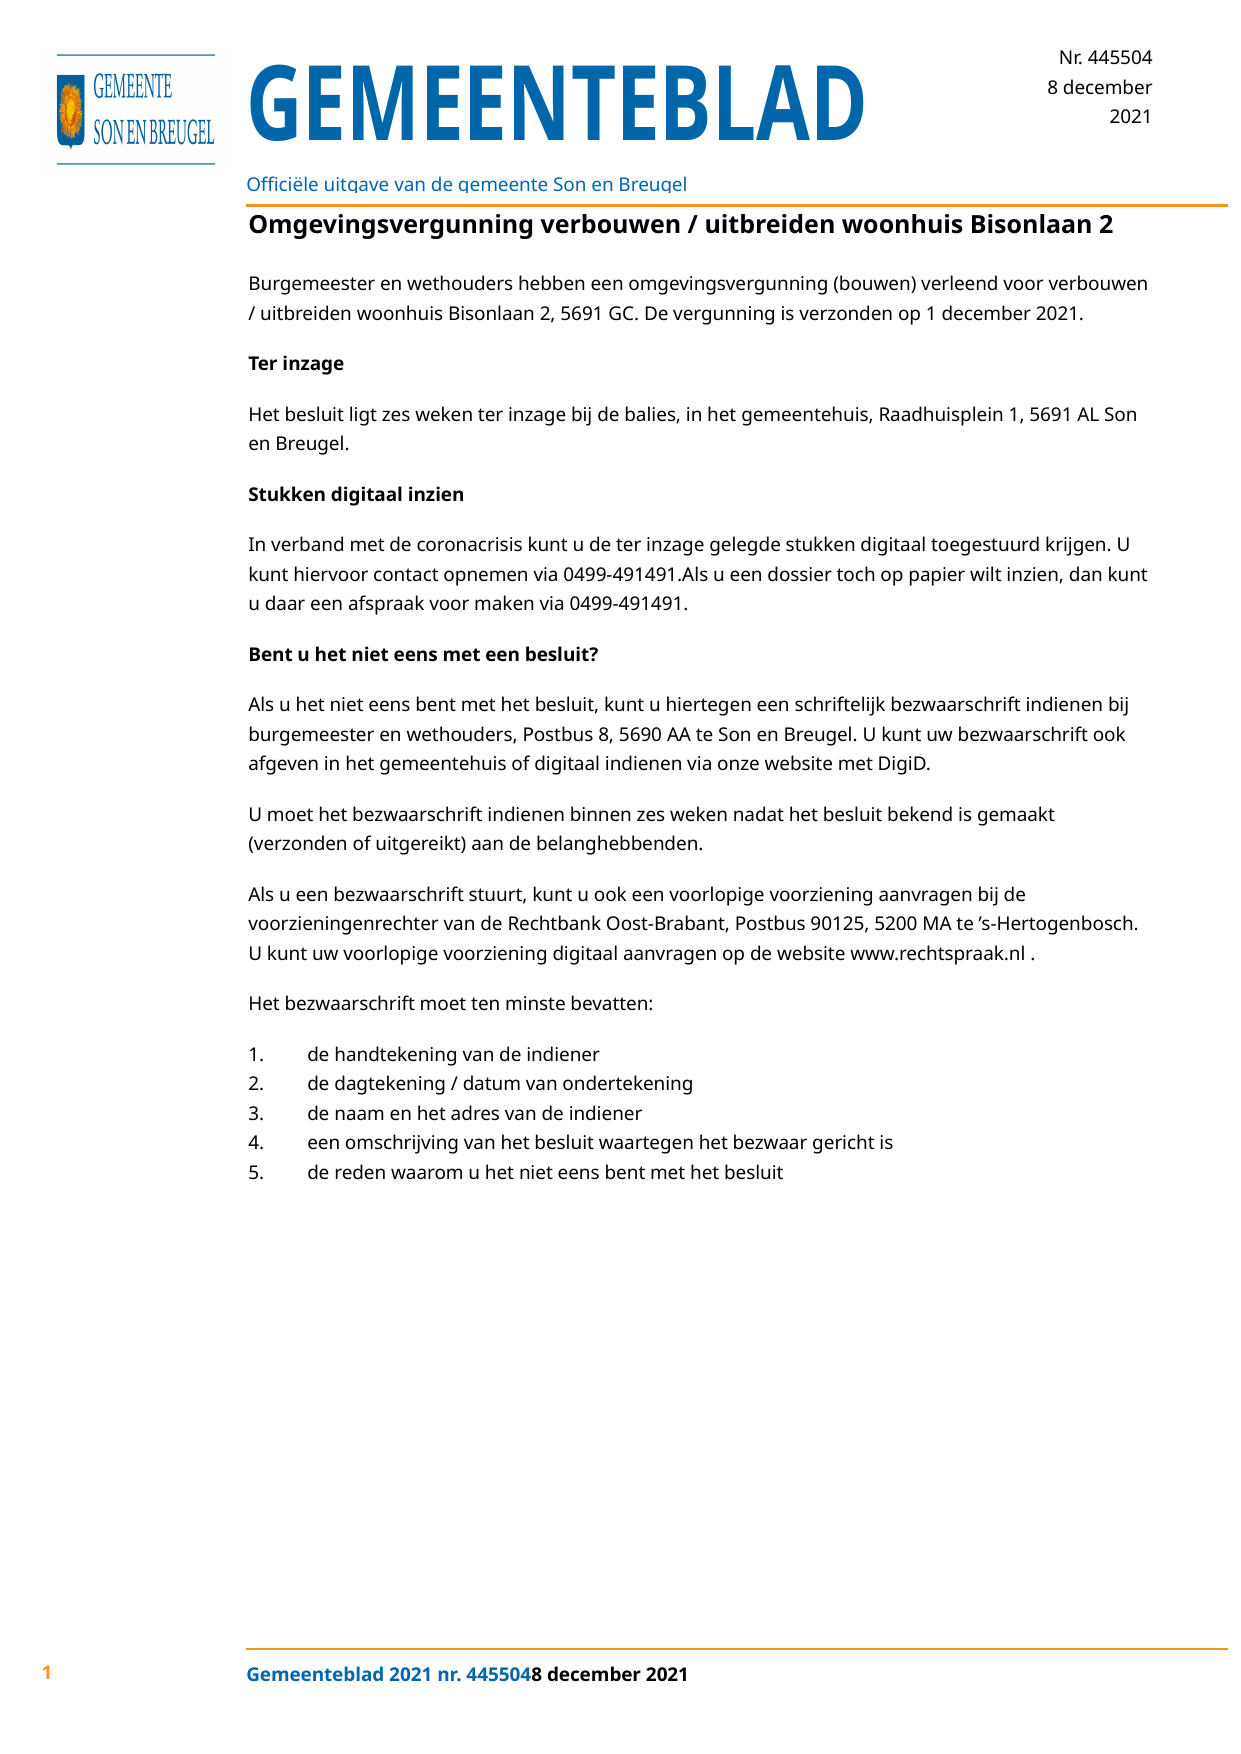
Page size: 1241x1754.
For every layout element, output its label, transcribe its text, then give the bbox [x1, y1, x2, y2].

list een omschrijving van het besluit waartegen het bezwaar gericht is [248, 1129, 1152, 1155]
text Burgemeester en wethouders hebben een omgevingsvergunning (bouwen) verleend voor verbouwen / uitbreiden woonhuis Bisonlaan 2, 5691 GC. De vergunning is verzonden op 1 december 2021. [248, 270, 1152, 326]
picture [41, 47, 231, 172]
text Het besluit ligt zes weken ter inzage bij de balies, in het gemeentehuis, Raadhuisplein 1, 5691 AL Son en Breugel. [248, 401, 1152, 456]
list de dagtekening / datum van ondertekening [248, 1070, 1152, 1096]
text Het bezwaarschrift moet ten minste bevatten: [248, 990, 1152, 1016]
text In verband met de coronacrisis kunt u de ter inzage gelegde stukken digitaal toegestuurd krijgen. U kunt hiervoor contact opnemen via 0499-491491.Als u een dossier toch op papier wilt inzien, dan kunt u daar een afspraak voor maken via 0499-491491. [248, 531, 1152, 616]
text U moet het bezwaarschrift indienen binnen zes weken nadat het besluit bekend is gemaakt (verzonden of uitgereikt) aan de belanghebbenden. [248, 801, 1152, 856]
text Als u het niet eens bent met het besluit, kunt u hiertegen een schriftelijk bezwaarschrift indienen bij burgemeester en wethouders, Postbus 8, 5690 AA te Son en Breugel. U kunt uw bezwaarschrift ook afgeven in het gemeentehuis of digitaal indienen via onze website met DigiD. [248, 691, 1152, 776]
list de handtekening van de indiener [248, 1041, 1152, 1066]
text Omgevingsvergunning verbouwen / uitbreiden woonhuis Bisonlaan 2 [248, 207, 1152, 241]
text Bent u het niet eens met een besluit? [248, 641, 1152, 666]
text Stukken digitaal inzien [248, 481, 1152, 506]
list de reden waarom u het niet eens bent met het besluit [248, 1159, 1152, 1185]
list de naam en het adres van de indiener [248, 1100, 1152, 1126]
text Ter inzage [248, 350, 1152, 376]
text Als u een bezwaarschrift stuurt, kunt u ook een voorlopige voorziening aanvragen bij de voorzieningenrechter van de Rechtbank Oost-Brabant, Postbus 90125, 5200 MA te ’s-Hertogenbosch. U kunt uw voorlopige voorziening digitaal aanvragen op de website www.rechtspraak.nl . [248, 881, 1152, 966]
